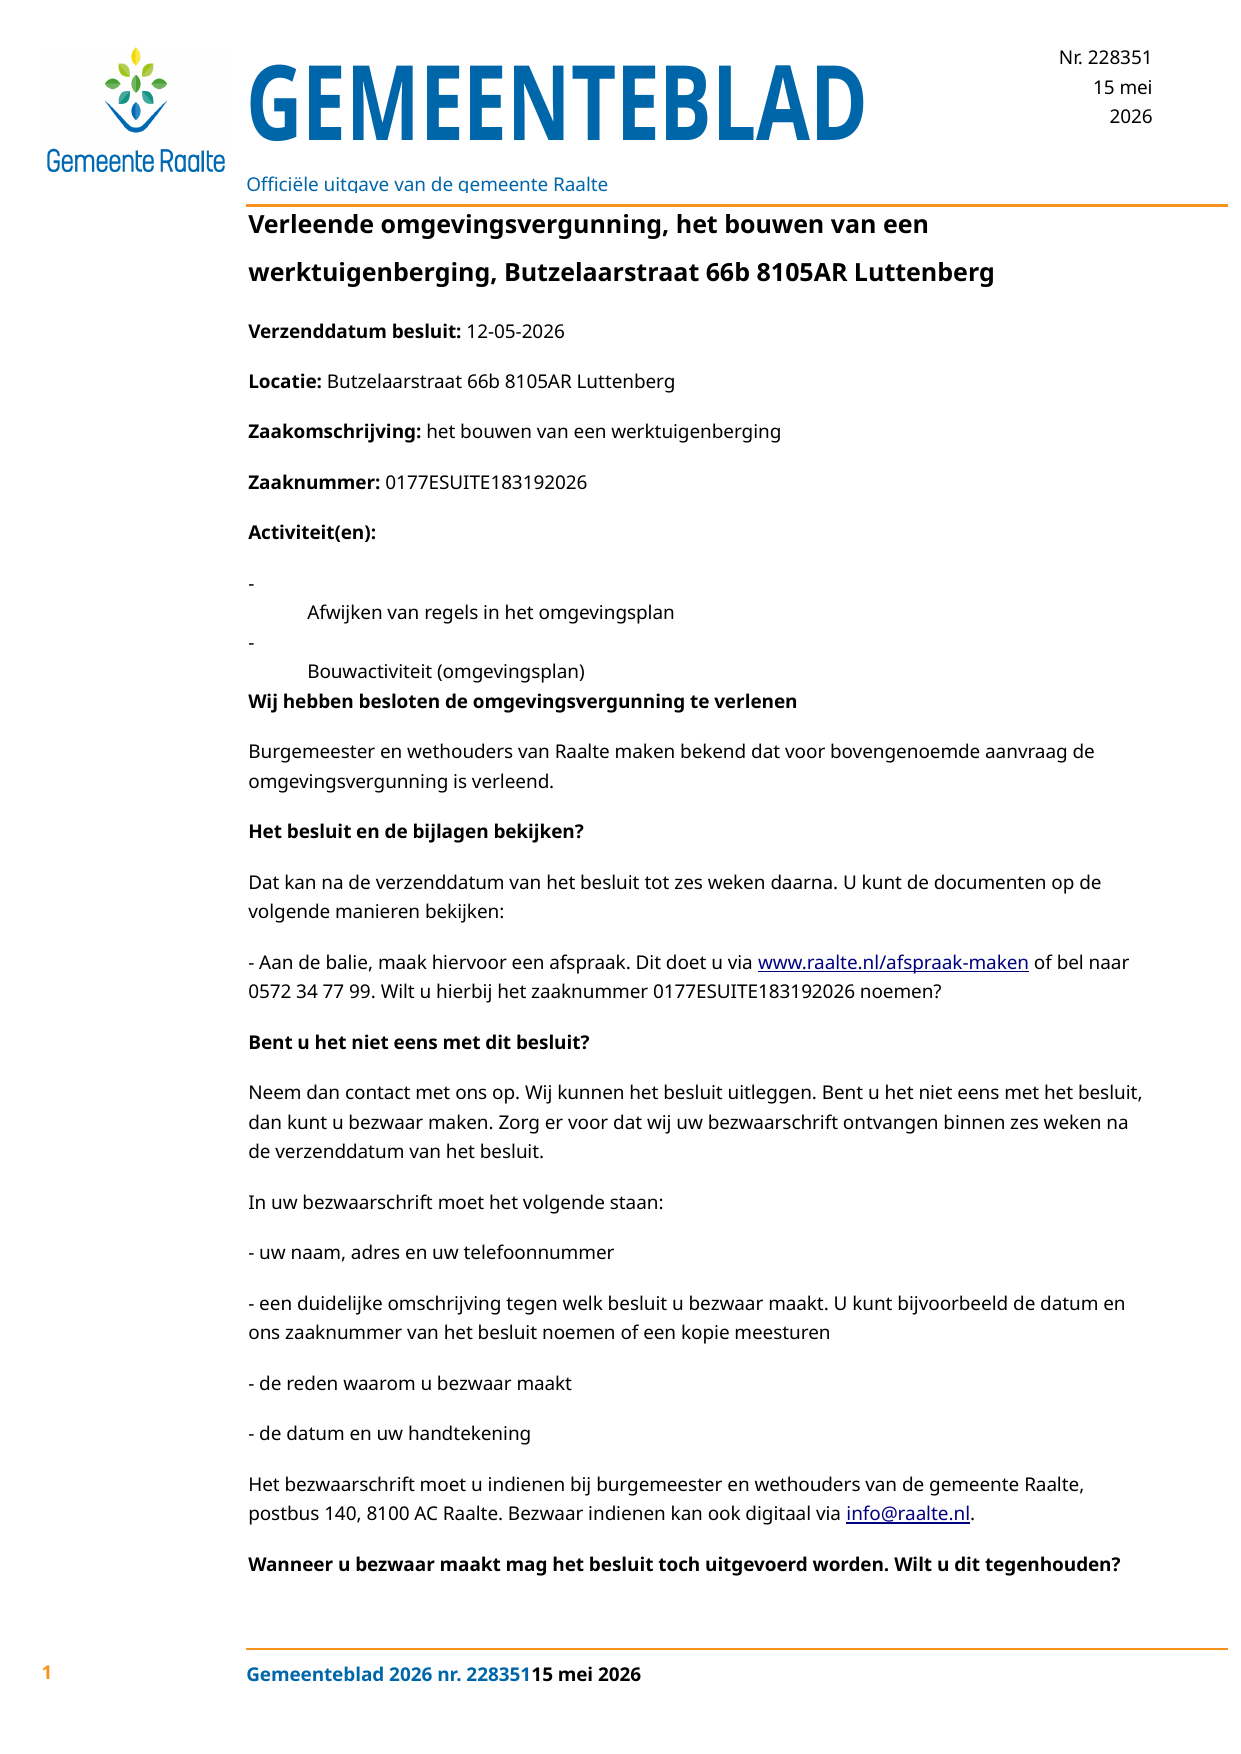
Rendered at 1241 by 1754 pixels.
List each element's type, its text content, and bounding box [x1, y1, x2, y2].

text Burgemeester en wethouders van Raalte maken bekend dat voor bovengenoemde aanvraag de omgevingsvergunning is verleend. [248, 739, 1152, 794]
picture [41, 47, 231, 172]
text In uw bezwaarschrift moet het volgende staan: [248, 1189, 1152, 1215]
text Locatie: Butzelaarstraat 66b 8105AR Luttenberg [248, 368, 1152, 394]
text - de reden waarom u bezwaar maakt [248, 1370, 1152, 1396]
text Het besluit en de bijlagen bekijken? [248, 819, 1152, 844]
text Neem dan contact met ons op. Wij kunnen het besluit uitleggen. Bent u het niet eens met het besluit, dan kunt u bezwaar maken. Zorg er voor dat wij uw bezwaarschrift ontvangen binnen zes weken na de verzenddatum van het besluit. [248, 1079, 1152, 1164]
text Wij hebben besloten de omgevingsvergunning te verlenen [248, 688, 1152, 714]
text - een duidelijke omschrijving tegen welk besluit u bezwaar maakt. U kunt bijvoorbeeld de datum en ons zaaknummer van het besluit noemen of een kopie meesturen [248, 1290, 1152, 1345]
text - uw naam, adres en uw telefoonnummer [248, 1239, 1152, 1265]
text Verleende omgevingsvergunning, het bouwen van een werktuigenberging, Butzelaarstraat 66b 8105AR Luttenberg [248, 207, 1152, 288]
text Het bezwaarschrift moet u indienen bij burgemeester en wethouders van de gemeente Raalte, postbus 140, 8100 AC Raalte. Bezwaar indienen kan ook digitaal via info@raalte.nl. [248, 1471, 1152, 1526]
text - de datum en uw handtekening [248, 1420, 1152, 1446]
list Bouwactiviteit (omgevingsplan) [248, 659, 1152, 684]
text Dat kan na de verzenddatum van het besluit tot zes weken daarna. U kunt de documenten op de volgende manieren bekijken: [248, 869, 1152, 924]
text Bent u het niet eens met dit besluit? [248, 1029, 1152, 1055]
text Zaaknummer: 0177ESUITE183192026 [248, 469, 1152, 495]
text Zaakomschrijving: het bouwen van een werktuigenberging [248, 419, 1152, 444]
text - Aan de balie, maak hiervoor een afspraak. Dit doet u via www.raalte.nl/afspraak-maken of bel naar 0572 34 77 99. Wilt u hierbij het zaaknummer 0177ESUITE183192026 noemen? [248, 949, 1152, 1004]
list Afwijken van regels in het omgevingsplan [248, 599, 1152, 625]
text Activiteit(en): [248, 519, 1152, 545]
text Verzenddatum besluit: 12-05-2026 [248, 318, 1152, 344]
text Wanneer u bezwaar maakt mag het besluit toch uitgevoerd worden. Wilt u dit tegenhouden? [248, 1551, 1152, 1577]
